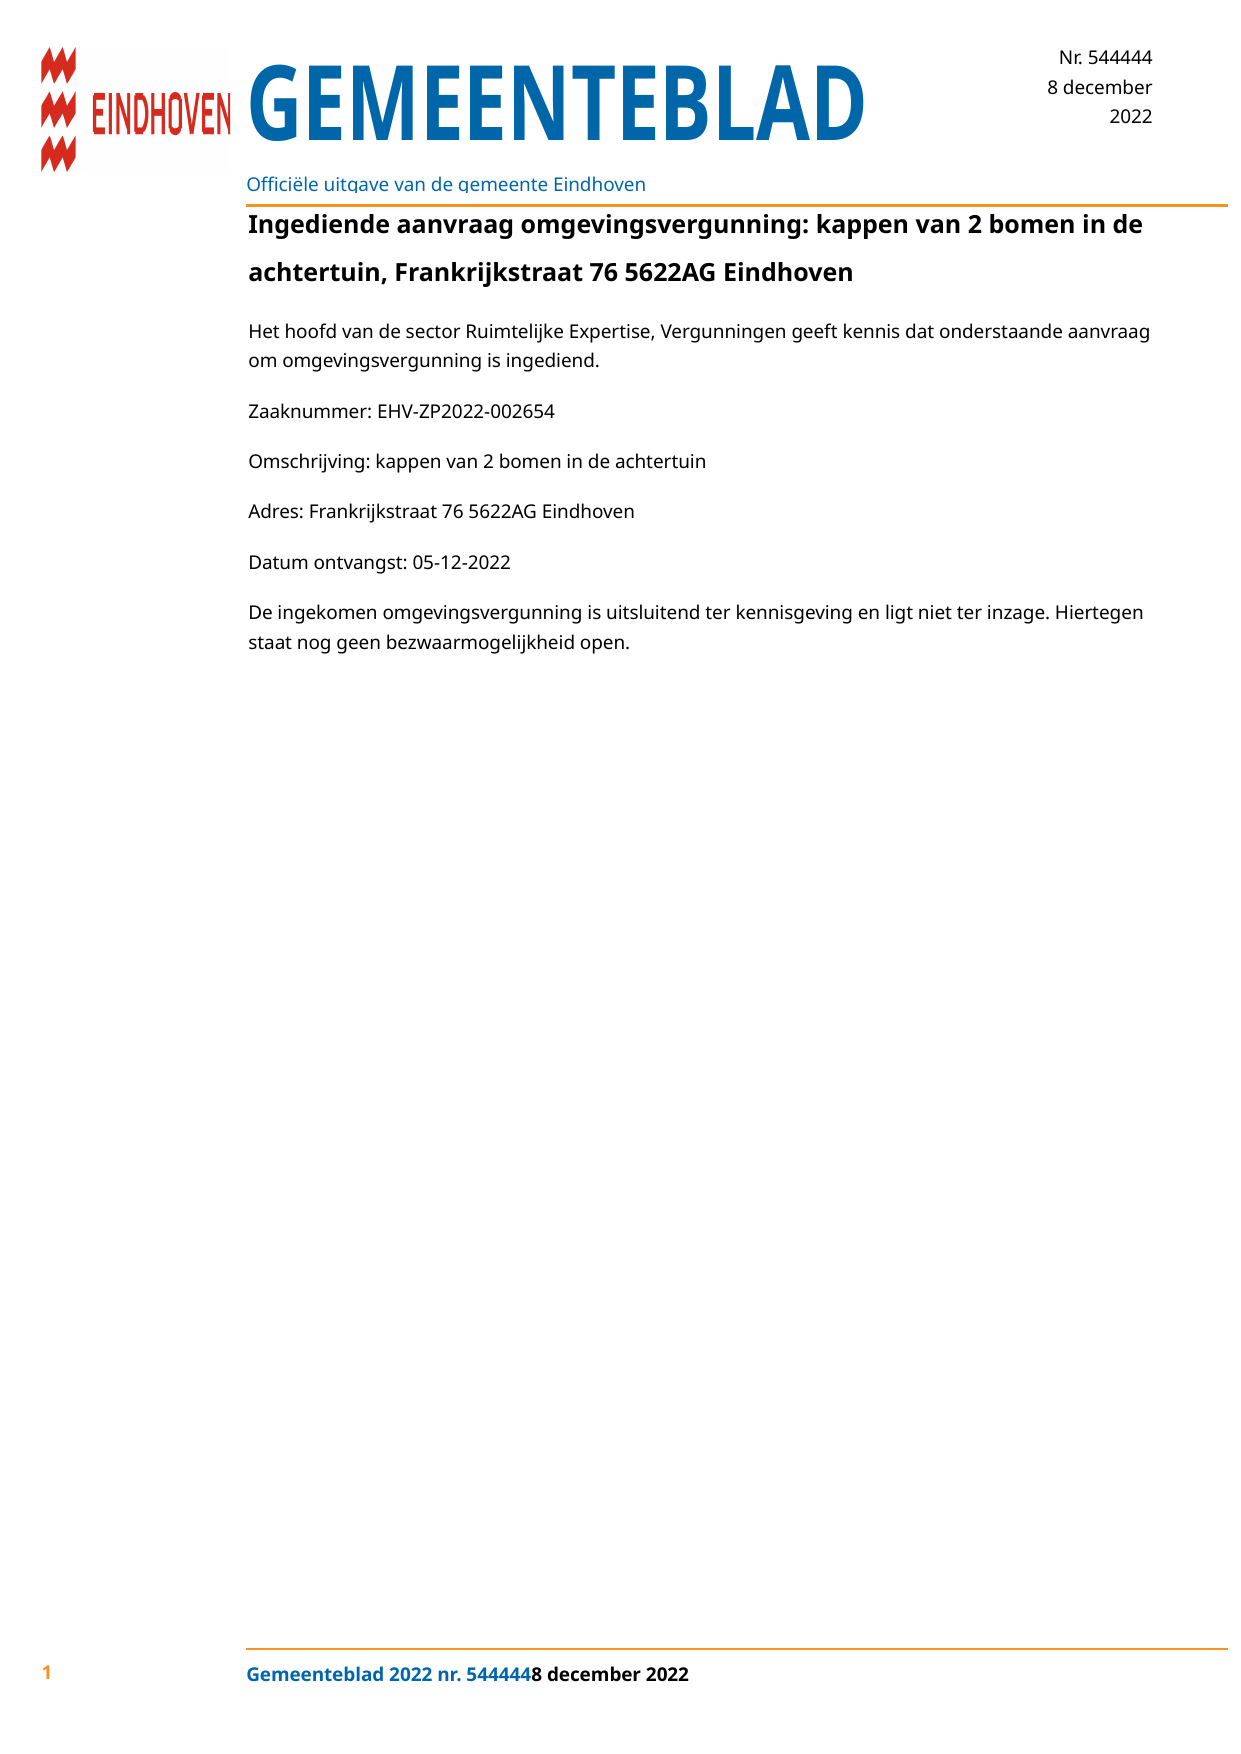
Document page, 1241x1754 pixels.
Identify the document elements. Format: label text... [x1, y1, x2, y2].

picture [41, 47, 231, 172]
text Omschrijving: kappen van 2 bomen in de achtertuin [248, 448, 1152, 474]
text Adres: Frankrijkstraat 76 5622AG Eindhoven [248, 499, 1152, 524]
text Ingediende aanvraag omgevingsvergunning: kappen van 2 bomen in de achtertuin, Frankrijkstraat 76 5622AG Eindhoven [248, 207, 1152, 288]
text Zaaknummer: EHV-ZP2022-002654 [248, 398, 1152, 424]
text Datum ontvangst: 05-12-2022 [248, 549, 1152, 575]
text De ingekomen omgevingsvergunning is uitsluitend ter kennisgeving en ligt niet ter inzage. Hiertegen staat nog geen bezwaarmogelijkheid open. [248, 599, 1152, 655]
text Het hoofd van de sector Ruimtelijke Expertise, Vergunningen geeft kennis dat onderstaande aanvraag om omgevingsvergunning is ingediend. [248, 318, 1152, 373]
